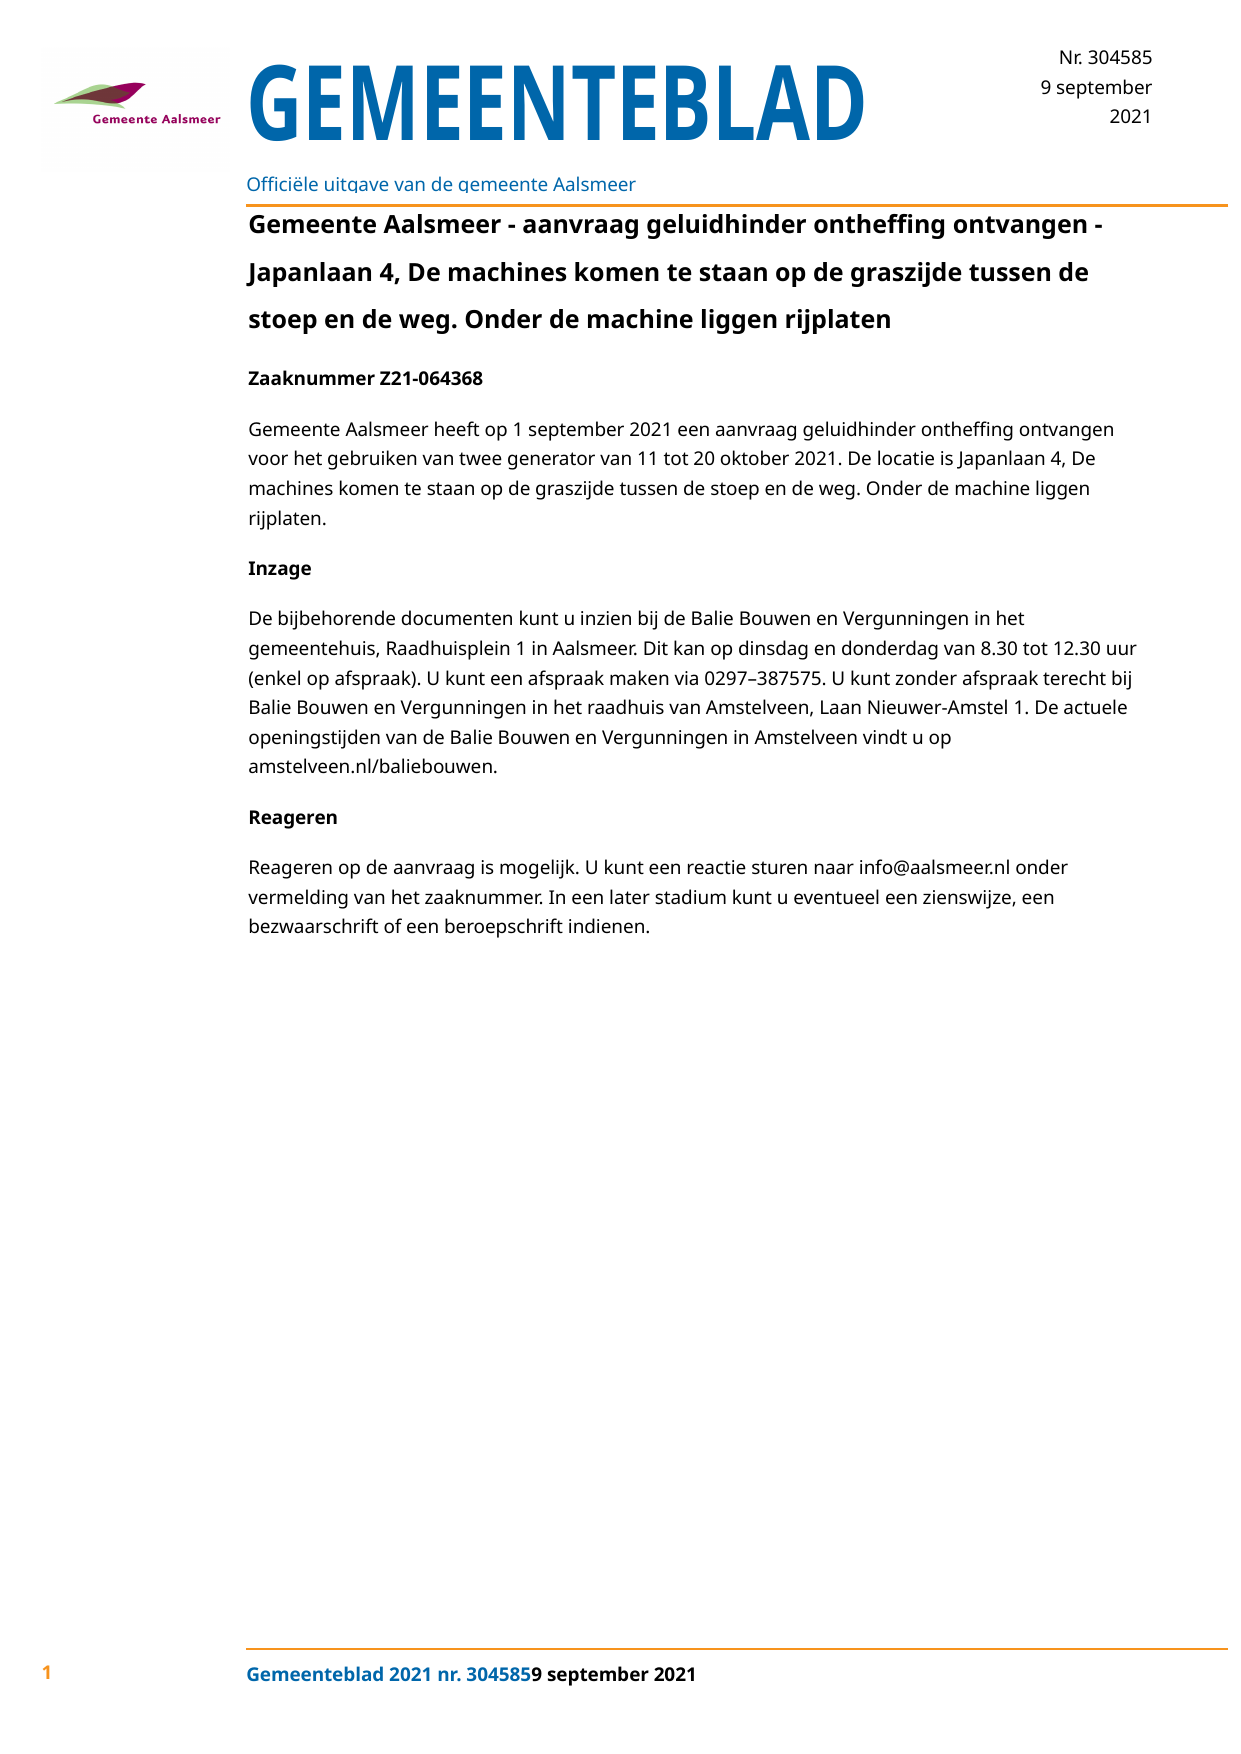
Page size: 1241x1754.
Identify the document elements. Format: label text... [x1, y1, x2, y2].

text Zaaknummer Z21-064368 [248, 366, 1152, 391]
text De bijbehorende documenten kunt u inzien bij de Balie Bouwen en Vergunningen in het gemeentehuis, Raadhuisplein 1 in Aalsmeer. Dit kan op dinsdag en donderdag van 8.30 tot 12.30 uur (enkel op afspraak). U kunt een afspraak maken via 0297–387575. U kunt zonder afspraak terecht bij Balie Bouwen en Vergunningen in het raadhuis van Amstelveen, Laan Nieuwer-Amstel 1. De actuele openingstijden van de Balie Bouwen en Vergunningen in Amstelveen vindt u op amstelveen.nl/baliebouwen. [248, 606, 1152, 779]
text Reageren op de aanvraag is mogelijk. U kunt een reactie sturen naar info@aalsmeer.nl onder vermelding van het zaaknummer. In een later stadium kunt u eventueel een zienswijze, een bezwaarschrift of een beroepschrift indienen. [248, 854, 1152, 939]
text Reageren [248, 804, 1152, 829]
text Gemeente Aalsmeer heeft op 1 september 2021 een aanvraag geluidhinder ontheffing ontvangen voor het gebruiken van twee generator van 11 tot 20 oktober 2021. De locatie is Japanlaan 4, De machines komen te staan op de graszijde tussen de stoep en de weg. Onder de machine liggen rijplaten. [248, 416, 1152, 530]
picture [41, 47, 231, 172]
text Gemeente Aalsmeer - aanvraag geluidhinder ontheffing ontvangen - Japanlaan 4, De machines komen te staan op de graszijde tussen de stoep en de weg. Onder de machine liggen rijplaten [248, 207, 1152, 336]
text Inzage [248, 555, 1152, 581]
